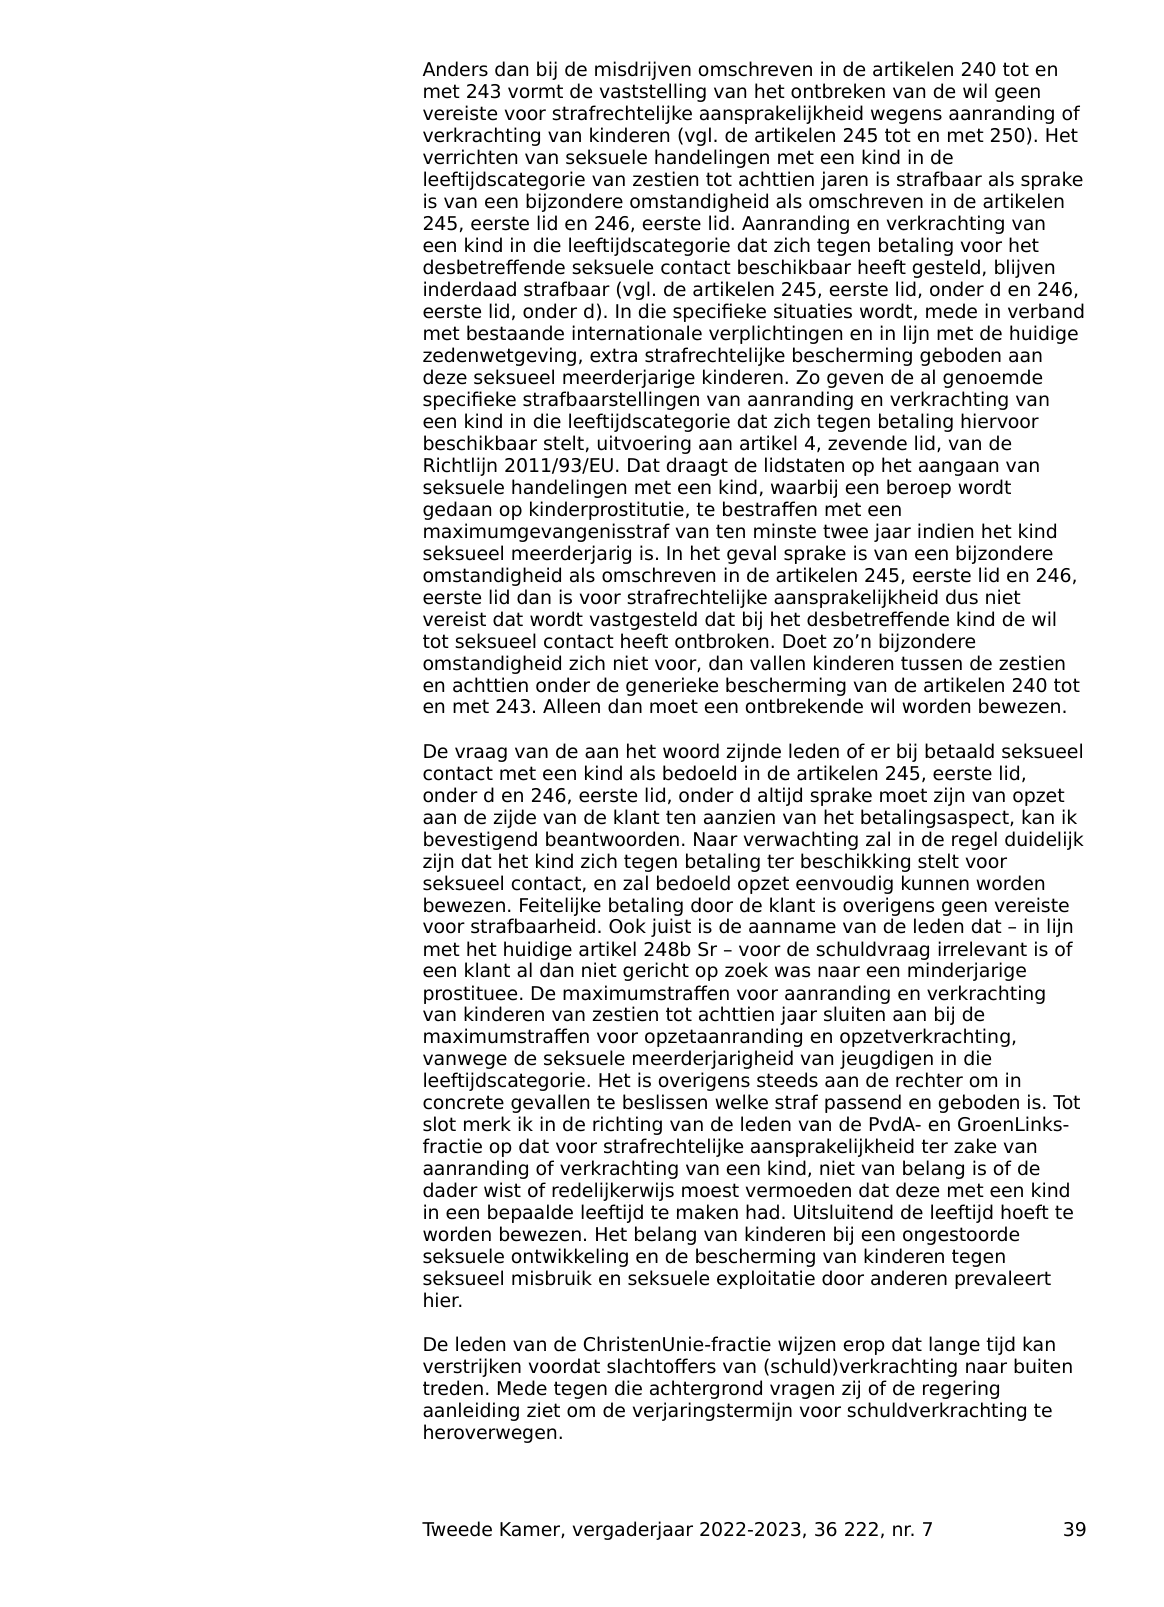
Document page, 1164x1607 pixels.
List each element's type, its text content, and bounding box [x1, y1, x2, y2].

text De leden van de ChristenUnie-fractie wijzen erop dat lange tijd kan verstrijken voordat slachtoffers van (schuld)verkrachting naar buiten treden. Mede tegen die achtergrond vragen zij of de regering aanleiding ziet om de verjaringstermijn voor schuldverkrachting te heroverwegen. [422, 1334, 1087, 1444]
text Anders dan bij de misdrijven omschreven in de artikelen 240 tot en met 243 vormt de vaststelling van het ontbreken van de wil geen vereiste voor strafrechtelijke aansprakelijkheid wegens aanranding of verkrachting van kinderen (vgl. de artikelen 245 tot en met 250). Het verrichten van seksuele handelingen met een kind in de leeftijdscategorie van zestien tot achttien jaren is strafbaar als sprake is van een bijzondere omstandigheid als omschreven in de artikelen 245, eerste lid en 246, eerste lid. Aanranding en verkrachting van een kind in die leeftijdscategorie dat zich tegen betaling voor het desbetreffende seksuele contact beschikbaar heeft gesteld, blijven inderdaad strafbaar (vgl. de artikelen 245, eerste lid, onder d en 246, eerste lid, onder d). In die specifieke situaties wordt, mede in verband met bestaande internationale verplichtingen en in lijn met de huidige zedenwetgeving, extra strafrechtelijke bescherming geboden aan deze seksueel meerderjarige kinderen. Zo geven de al genoemde specifieke strafbaarstellingen van aanranding en verkrachting van een kind in die leeftijdscategorie dat zich tegen betaling hiervoor beschikbaar stelt, uitvoering aan artikel 4, zevende lid, van de Richtlijn 2011/93/EU. Dat draagt de lidstaten op het aangaan van seksuele handelingen met een kind, waarbij een beroep wordt gedaan op kinderprostitutie, te bestraffen met een maximumgevangenisstraf van ten minste twee jaar indien het kind seksueel meerderjarig is. In het geval sprake is van een bijzondere omstandigheid als omschreven in de artikelen 245, eerste lid en 246, eerste lid dan is voor strafrechtelijke aansprakelijkheid dus niet vereist dat wordt vastgesteld dat bij het desbetreffende kind de wil tot seksueel contact heeft ontbroken. Doet zo’n bijzondere omstandigheid zich niet voor, dan vallen kinderen tussen de zestien en achttien onder de generieke bescherming van de artikelen 240 tot en met 243. Alleen dan moet een ontbrekende wil worden bewezen. [422, 59, 1087, 718]
text De vraag van de aan het woord zijnde leden of er bij betaald seksueel contact met een kind als bedoeld in de artikelen 245, eerste lid, onder d en 246, eerste lid, onder d altijd sprake moet zijn van opzet aan de zijde van de klant ten aanzien van het betalingsaspect, kan ik bevestigend beantwoorden. Naar verwachting zal in de regel duidelijk zijn dat het kind zich tegen betaling ter beschikking stelt voor seksueel contact, en zal bedoeld opzet eenvoudig kunnen worden bewezen. Feitelijke betaling door de klant is overigens geen vereiste voor strafbaarheid. Ook juist is de aanname van de leden dat – in lijn met het huidige artikel 248b Sr – voor de schuldvraag irrelevant is of een klant al dan niet gericht op zoek was naar een minderjarige prostituee. De maximumstraffen voor aanranding en verkrachting van kinderen van zestien tot achttien jaar sluiten aan bij de maximumstraffen voor opzetaanranding en opzetverkrachting, vanwege de seksuele meerderjarigheid van jeugdigen in die leeftijdscategorie. Het is overigens steeds aan de rechter om in concrete gevallen te beslissen welke straf passend en geboden is. Tot slot merk ik in de richting van de leden van de PvdA- en GroenLinks-fractie op dat voor strafrechtelijke aansprakelijkheid ter zake van aanranding of verkrachting van een kind, niet van belang is of de dader wist of redelijkerwijs moest vermoeden dat deze met een kind in een bepaalde leeftijd te maken had. Uitsluitend de leeftijd hoeft te worden bewezen. Het belang van kinderen bij een ongestoorde seksuele ontwikkeling en de bescherming van kinderen tegen seksueel misbruik en seksuele exploitatie door anderen prevaleert hier. [422, 741, 1087, 1312]
